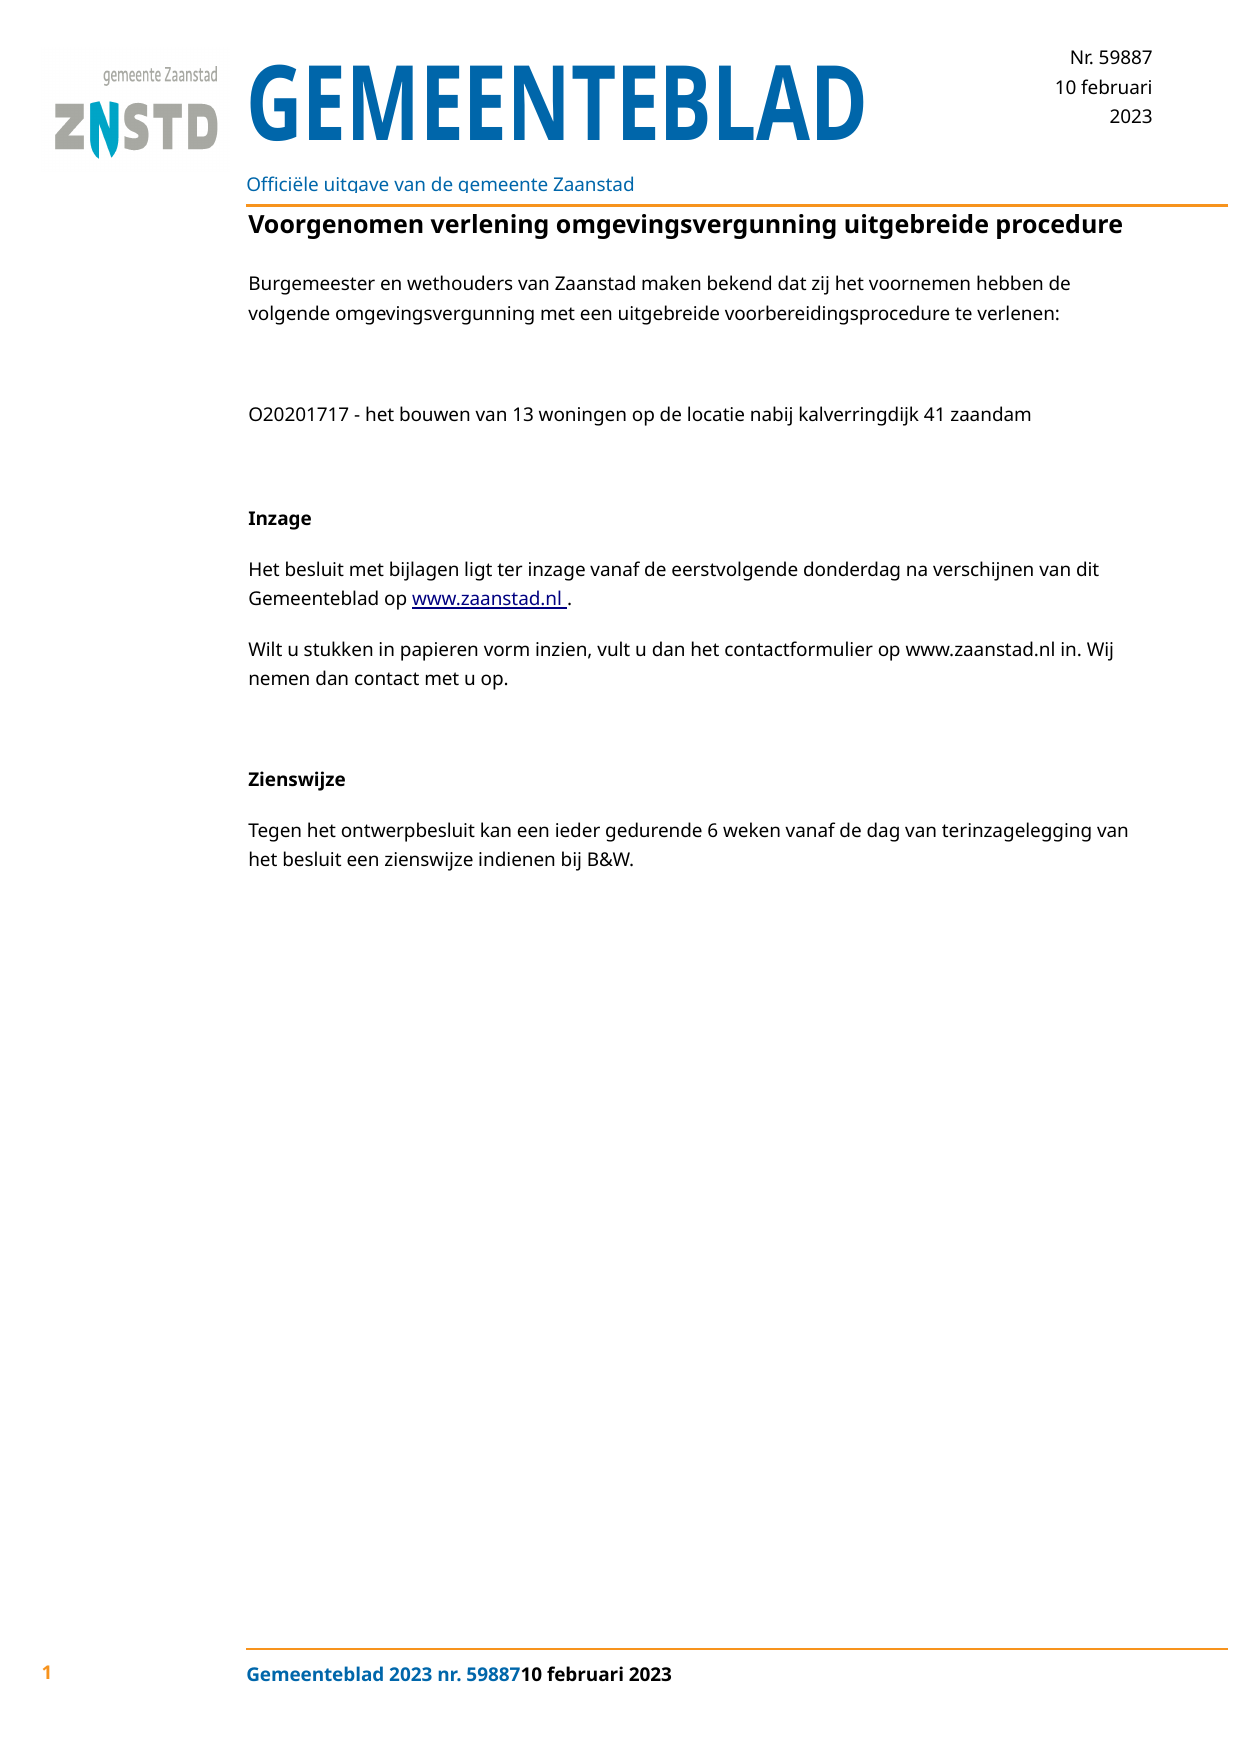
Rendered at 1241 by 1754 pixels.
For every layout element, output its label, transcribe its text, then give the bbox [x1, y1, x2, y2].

text ﻿ [248, 451, 1152, 480]
text O20201717 - het bouwen van 13 woningen op de locatie nabij kalverringdijk 41 zaandam [248, 401, 1152, 426]
text Voorgenomen verlening omgevingsvergunning uitgebreide procedure [248, 207, 1152, 241]
text Zienswijze [248, 766, 1152, 792]
text Inzage [248, 506, 1152, 531]
picture [41, 47, 231, 172]
text Wilt u stukken in papieren vorm inzien, vult u dan het contactformulier op www.zaanstad.nl in. Wij nemen dan contact met u op. [248, 636, 1152, 691]
text Tegen het ontwerpbesluit kan een ieder gedurende 6 weken vanaf de dag van terinzagelegging van het besluit een zienswijze indienen bij B&W. [248, 817, 1152, 872]
text Het besluit met bijlagen ligt ter inzage vanaf de eerstvolgende donderdag na verschijnen van dit Gemeenteblad op www.zaanstad.nl . [248, 556, 1152, 611]
text Burgemeester en wethouders van Zaanstad maken bekend dat zij het voornemen hebben de volgende omgevingsvergunning met een uitgebreide voorbereidingsprocedure te verlenen: [248, 270, 1152, 326]
